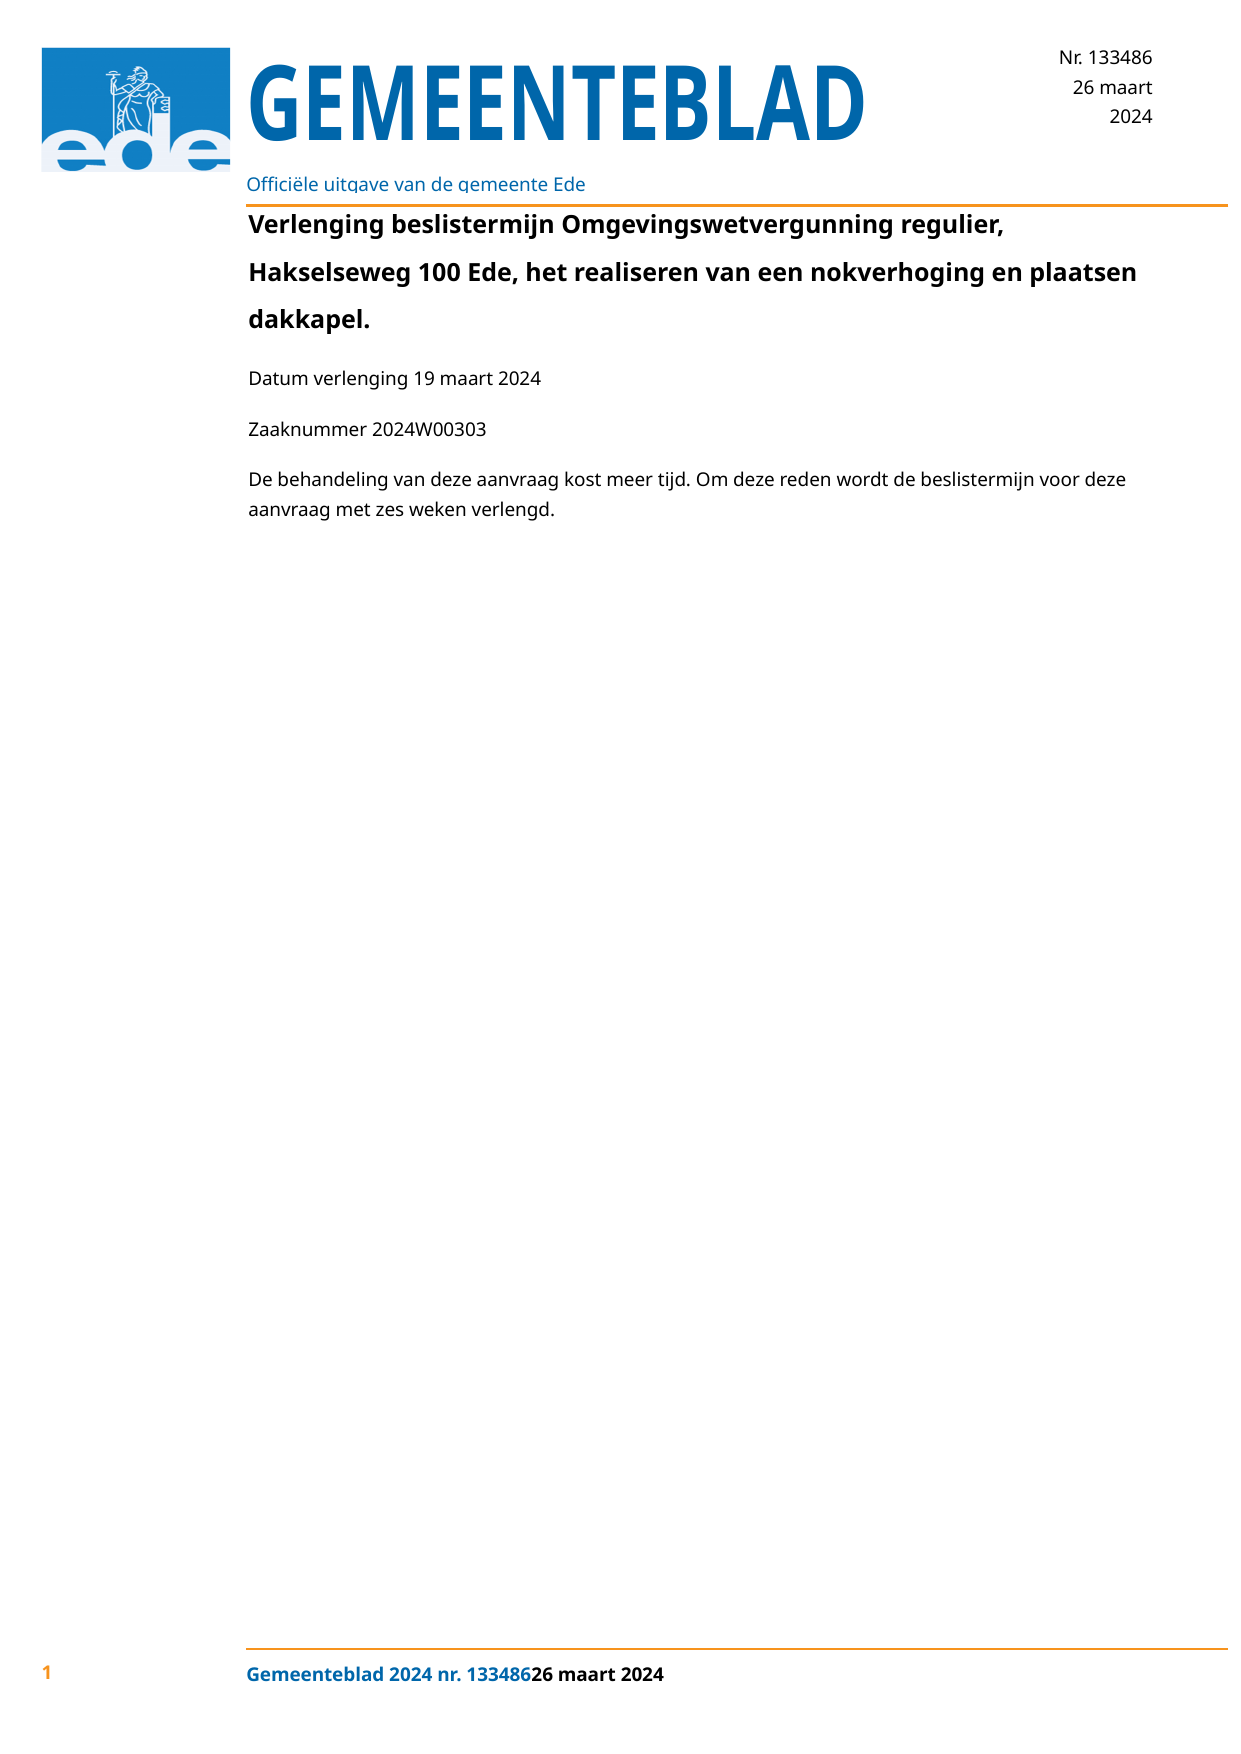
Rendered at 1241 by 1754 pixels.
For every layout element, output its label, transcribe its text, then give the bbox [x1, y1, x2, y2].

text De behandeling van deze aanvraag kost meer tijd. Om deze reden wordt de beslistermijn voor deze aanvraag met zes weken verlengd. [248, 466, 1152, 522]
text Verlenging beslistermijn Omgevingswetvergunning regulier, Hakselseweg 100 Ede, het realiseren van een nokverhoging en plaatsen dakkapel. [248, 207, 1152, 336]
text Datum verlenging 19 maart 2024 [248, 366, 1152, 391]
picture [41, 47, 231, 172]
text Zaaknummer 2024W00303 [248, 416, 1152, 442]
